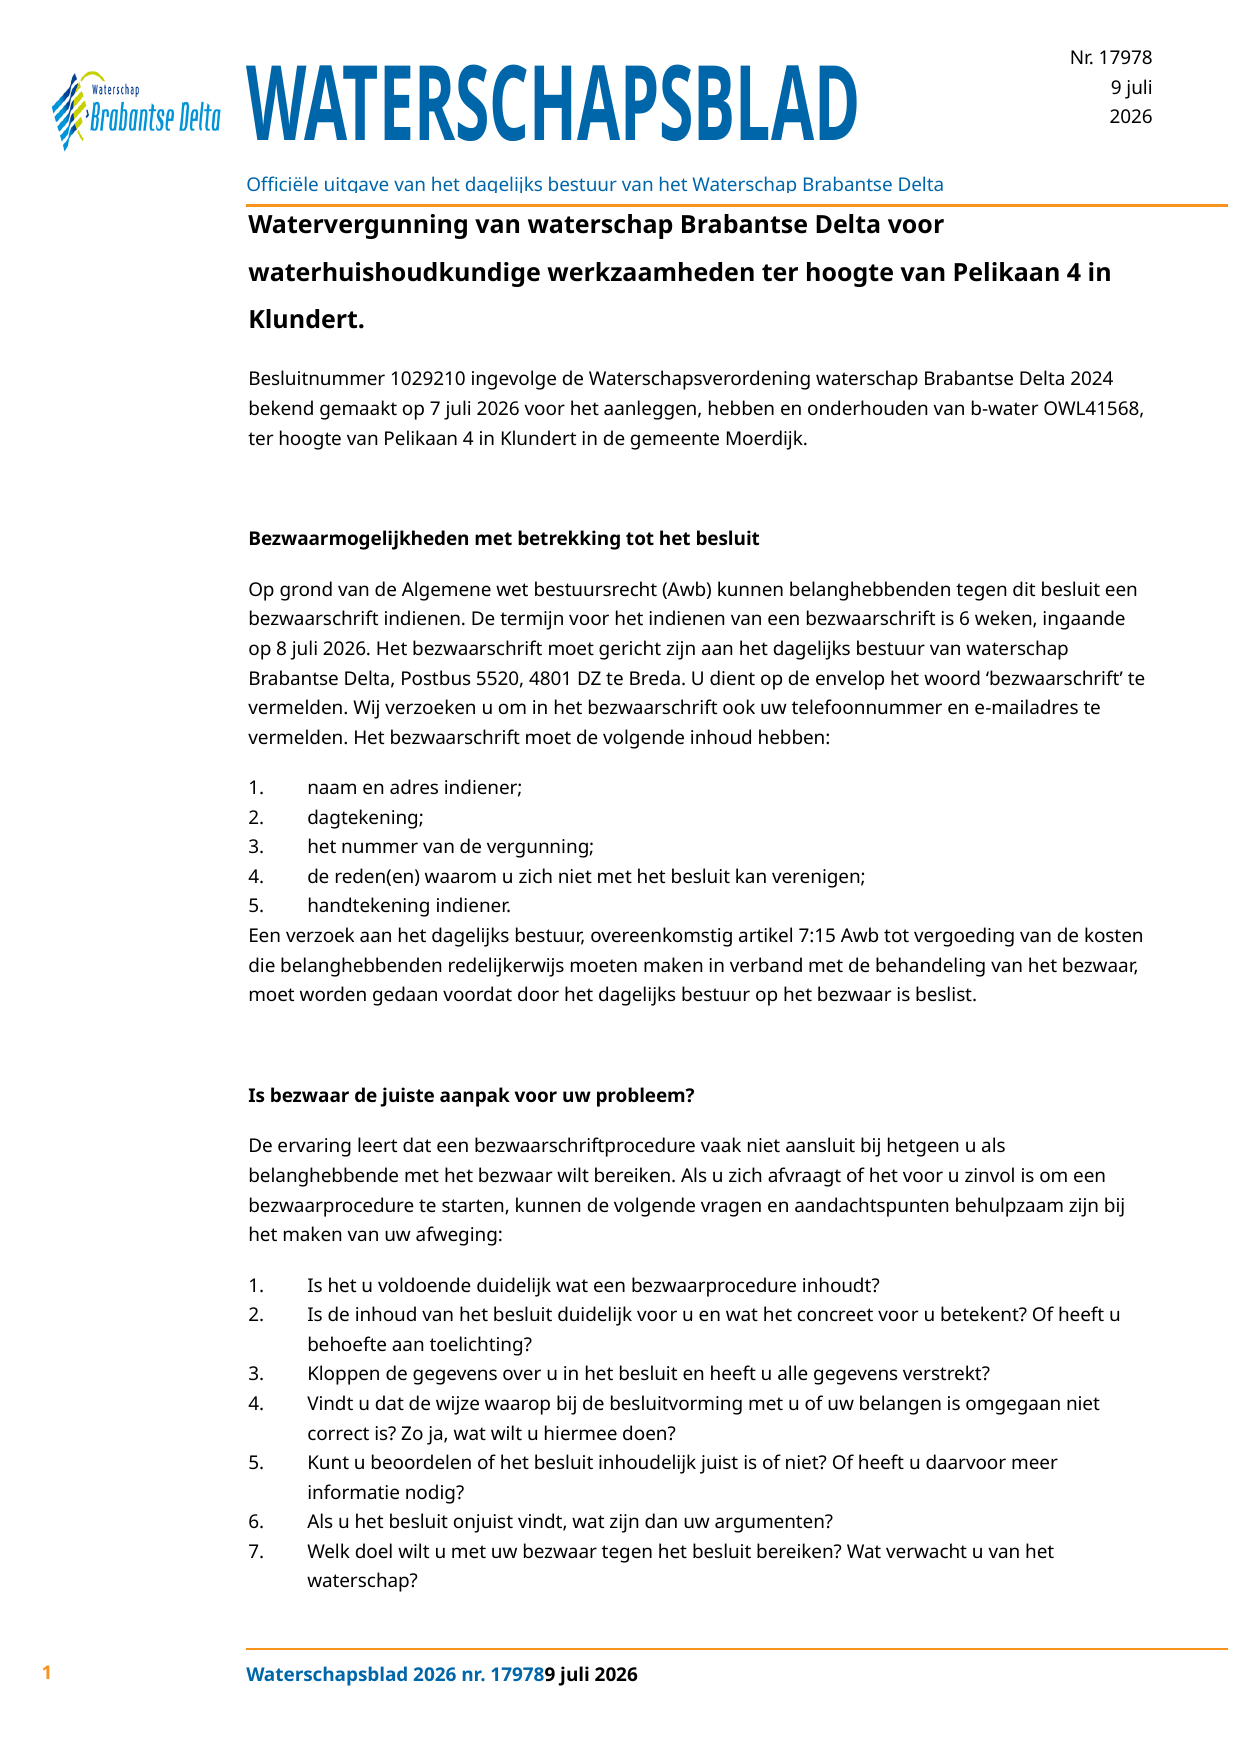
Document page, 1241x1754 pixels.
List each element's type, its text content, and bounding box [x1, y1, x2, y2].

list Is de inhoud van het besluit duidelijk voor u en wat het concreet voor u betekent? Of heeft u behoefte aan toelichting? [248, 1301, 1152, 1357]
list Vindt u dat de wijze waarop bij de besluitvorming met u of uw belangen is omgegaan niet correct is? Zo ja, wat wilt u hiermee doen? [248, 1390, 1152, 1445]
list Kloppen de gegevens over u in het besluit en heeft u alle gegevens verstrekt? [248, 1361, 1152, 1386]
list dagtekening; [248, 804, 1152, 829]
text Bezwaarmogelijkheden met betrekking tot het besluit [248, 526, 1152, 551]
list Is het u voldoende duidelijk wat een bezwaarprocedure inhoudt? [248, 1272, 1152, 1297]
picture [41, 47, 231, 172]
text Watervergunning van waterschap Brabantse Delta voor waterhuishoudkundige werkzaamheden ter hoogte van Pelikaan 4 in Klundert. [248, 207, 1152, 336]
list Welk doel wilt u met uw bezwaar tegen het besluit bereiken? Wat verwacht u van het waterschap? [248, 1538, 1152, 1593]
list het nummer van de vergunning; [248, 833, 1152, 859]
list Als u het besluit onjuist vindt, wat zijn dan uw argumenten? [248, 1508, 1152, 1534]
text Op grond van de Algemene wet bestuursrecht (Awb) kunnen belanghebbenden tegen dit besluit een bezwaarschrift indienen. De termijn voor het indienen van een bezwaarschrift is 6 weken, ingaande op 8 juli 2026. Het bezwaarschrift moet gericht zijn aan het dagelijks bestuur van waterschap Brabantse Delta, Postbus 5520, 4801 DZ te Breda. U dient op de envelop het woord ‘bezwaarschrift’ te vermelden. Wij verzoeken u om in het bezwaarschrift ook uw telefoonnummer en e‑mailadres te vermelden. Het bezwaarschrift moet de volgende inhoud hebben: [248, 576, 1152, 749]
list Kunt u beoordelen of het besluit inhoudelijk juist is of niet? Of heeft u daarvoor meer informatie nodig? [248, 1449, 1152, 1504]
text Is bezwaar de juiste aanpak voor uw probleem? [248, 1082, 1152, 1108]
list handtekening indiener. [248, 893, 1152, 918]
text Besluitnummer 1029210 ingevolge de Waterschapsverordening waterschap Brabantse Delta 2024 bekend gemaakt op 7 juli 2026 voor het aanleggen, hebben en onderhouden van b-water OWL41568, ter hoogte van Pelikaan 4 in Klundert in de gemeente Moerdijk. [248, 366, 1152, 450]
list de reden(en) waarom u zich niet met het besluit kan verenigen; [248, 863, 1152, 889]
text Een verzoek aan het dagelijks bestuur, overeenkomstig artikel 7:15 Awb tot vergoeding van de kosten die belanghebbenden redelijkerwijs moeten maken in verband met de behandeling van het bezwaar, moet worden gedaan voordat door het dagelijks bestuur op het bezwaar is beslist. [248, 922, 1152, 1007]
list naam en adres indiener; [248, 774, 1152, 800]
text De ervaring leert dat een bezwaarschriftprocedure vaak niet aansluit bij hetgeen u als belanghebbende met het bezwaar wilt bereiken. Als u zich afvraagt of het voor u zinvol is om een bezwaarprocedure te starten, kunnen de volgende vragen en aandachtspunten behulpzaam zijn bij het maken van uw afweging: [248, 1133, 1152, 1247]
